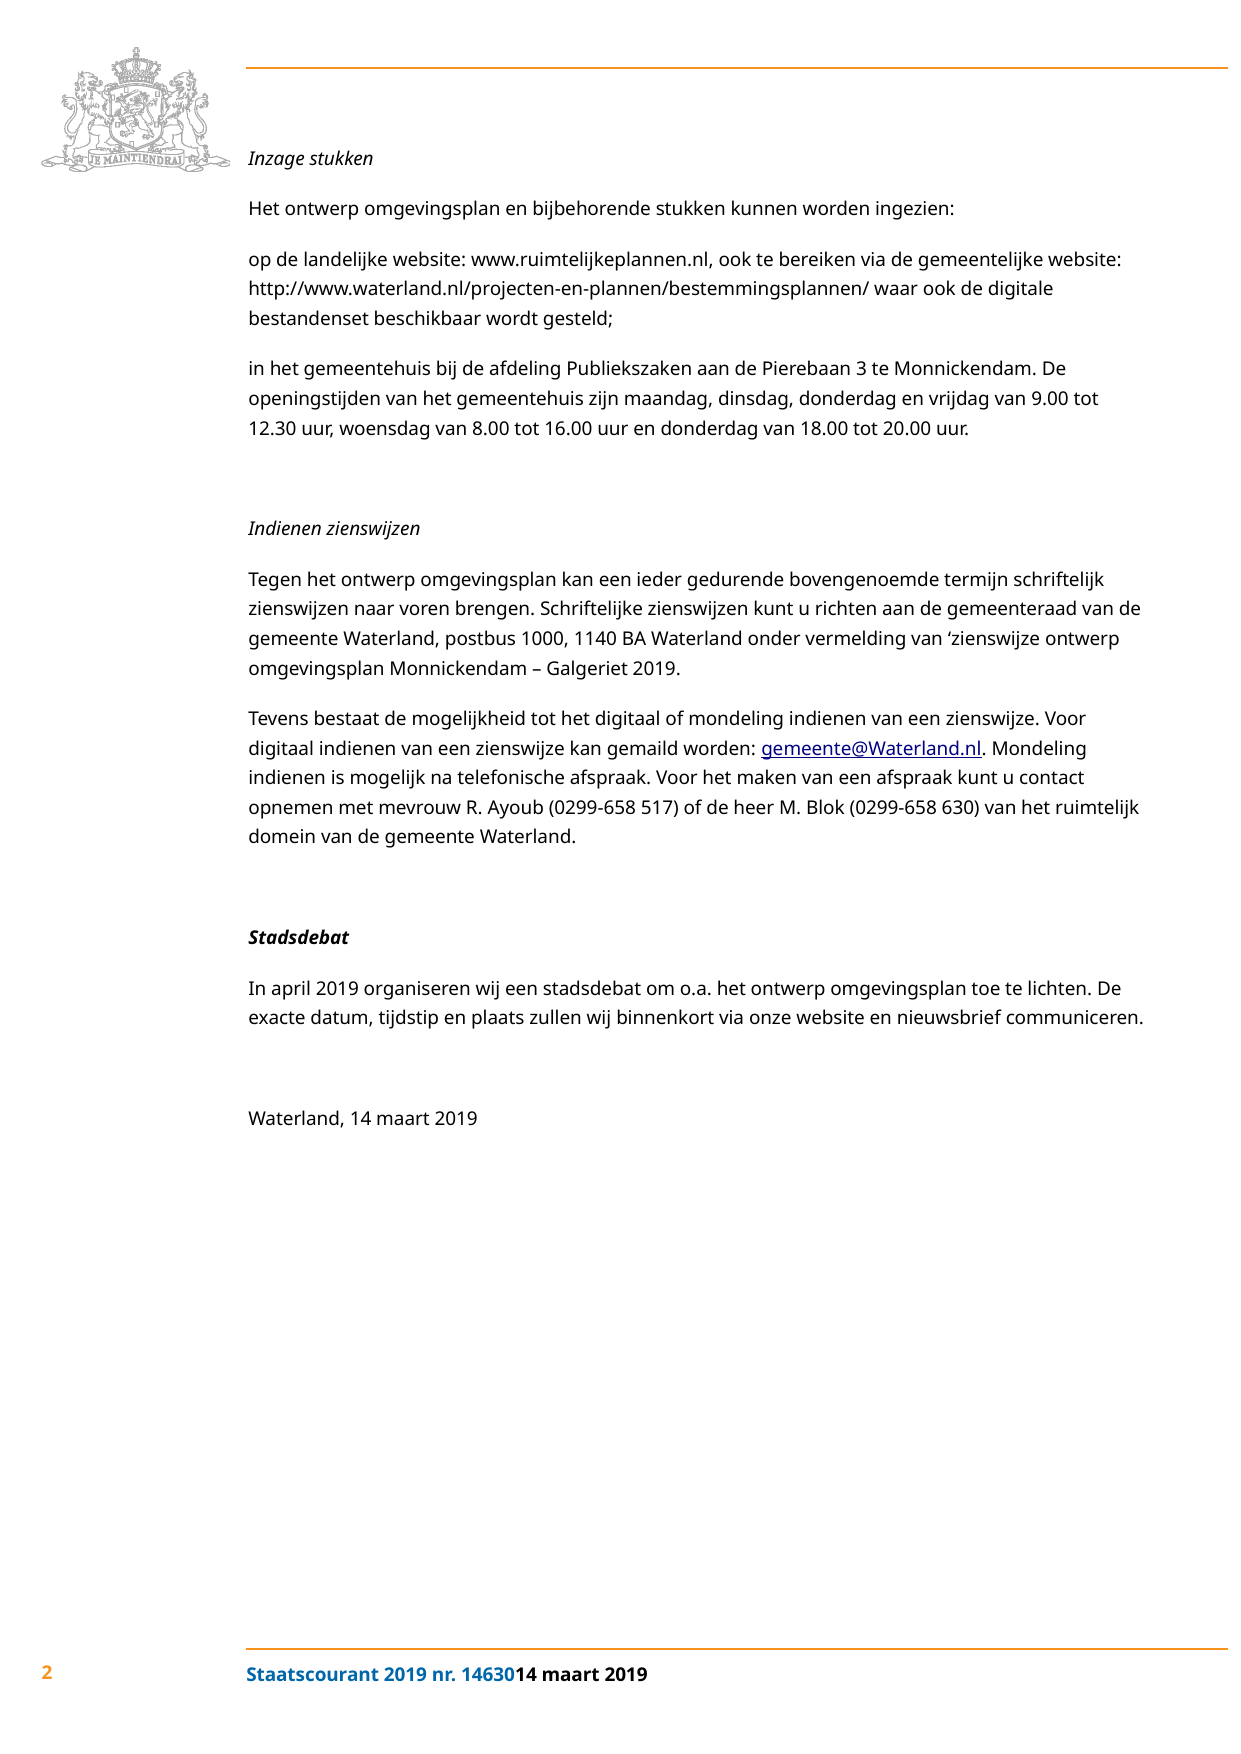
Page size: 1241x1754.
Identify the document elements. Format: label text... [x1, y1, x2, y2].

picture [41, 47, 231, 172]
text Tevens bestaat de mogelijkheid tot het digitaal of mondeling indienen van een zienswijze. Voor digitaal indienen van een zienswijze kan gemaild worden: gemeente@Waterland.nl. Mondeling indienen is mogelijk na telefonische afspraak. Voor het maken van een afspraak kunt u contact opnemen met mevrouw R. Ayoub (0299-658 517) of de heer M. Blok (0299-658 630) van het ruimtelijk domein van de gemeente Waterland. [248, 705, 1152, 849]
text Waterland, 14 maart 2019 [248, 1105, 1152, 1131]
text In april 2019 organiseren wij een stadsdebat om o.a. het ontwerp omgevingsplan toe te lichten. De exacte datum, tijdstip en plaats zullen wij binnenkort via onze website en nieuwsbrief communiceren. [248, 975, 1152, 1030]
text Inzage stukken [248, 145, 1152, 171]
text in het gemeentehuis bij de afdeling Publiekszaken aan de Pierebaan 3 te Monnickendam. De openingstijden van het gemeentehuis zijn maandag, dinsdag, donderdag en vrijdag van 9.00 tot 12.30 uur, woensdag van 8.00 tot 16.00 uur en donderdag van 18.00 tot 20.00 uur. [248, 356, 1152, 441]
text op de landelijke website: www.ruimtelijkeplannen.nl, ook te bereiken via de gemeentelijke website: http://www.waterland.nl/projecten-en-plannen/bestemmingsplannen/ waar ook de digitale bestandenset beschikbaar wordt gesteld; [248, 246, 1152, 331]
text Stadsdebat [248, 924, 1152, 950]
text Indienen zienswijzen [248, 516, 1152, 541]
text Het ontwerp omgevingsplan en bijbehorende stukken kunnen worden ingezien: [248, 196, 1152, 221]
text Tegen het ontwerp omgevingsplan kan een ieder gedurende bovengenoemde termijn schriftelijk zienswijzen naar voren brengen. Schriftelijke zienswijzen kunt u richten aan de gemeenteraad van de gemeente Waterland, postbus 1000, 1140 BA Waterland onder vermelding van ‘zienswijze ontwerp omgevingsplan Monnickendam – Galgeriet 2019. [248, 566, 1152, 681]
